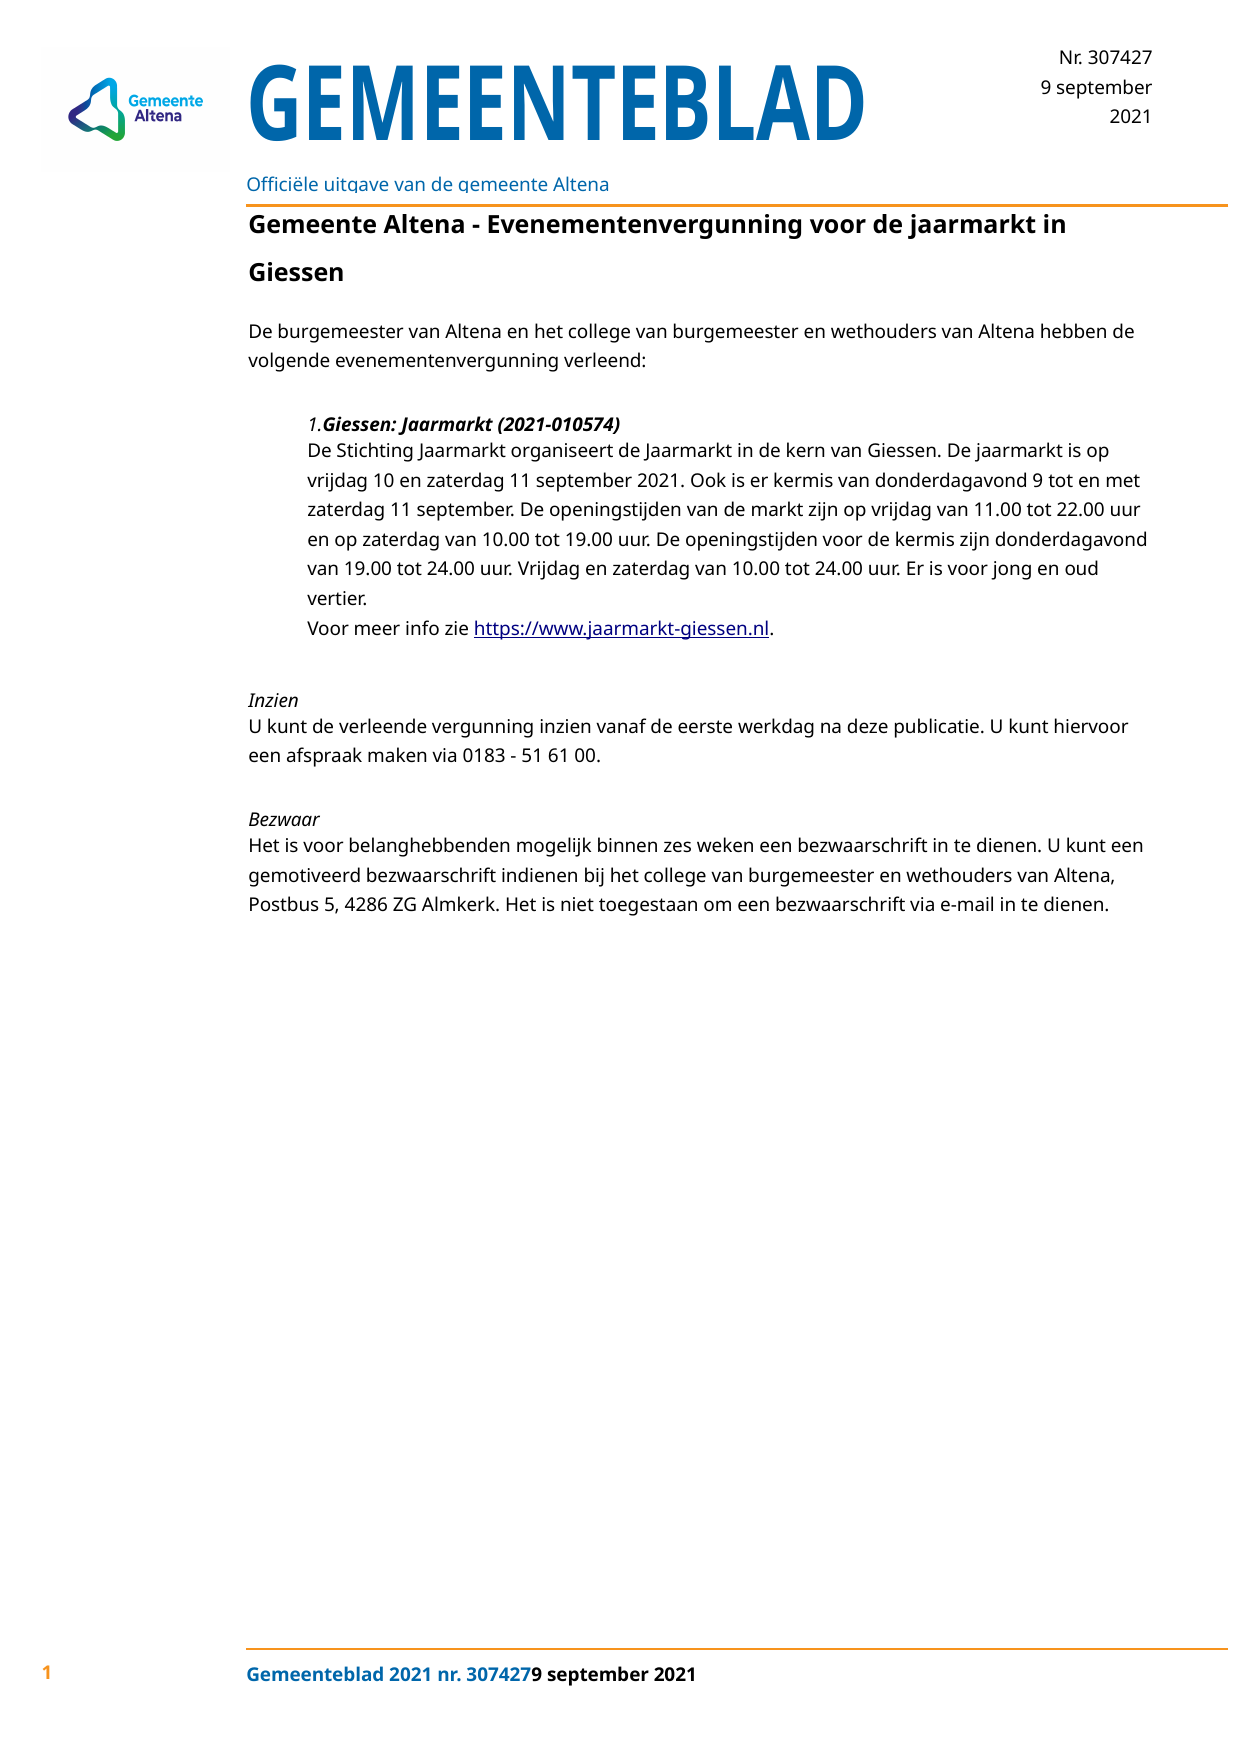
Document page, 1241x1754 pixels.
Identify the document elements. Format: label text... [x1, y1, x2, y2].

text De burgemeester van Altena en het college van burgemeester en wethouders van Altena hebben de volgende evenementenvergunning verleend: [248, 318, 1152, 373]
list Voor meer info zie https://www.jaarmarkt-giessen.nl. [248, 615, 1152, 640]
text Het is voor belanghebbenden mogelijk binnen zes weken een bezwaarschrift in te dienen. U kunt een gemotiveerd bezwaarschrift indienen bij het college van burgemeester en wethouders van Altena, Postbus 5, 4286 ZG Almkerk. Het is niet toegestaan om een bezwaarschrift via e-mail in te dienen. [248, 832, 1152, 917]
list 1.Giessen: Jaarmarkt (2021-010574) [248, 411, 1152, 437]
text Bezwaar [248, 807, 1152, 832]
picture [41, 47, 231, 172]
text Gemeente Altena - Evenementenvergunning voor de jaarmarkt in Giessen [248, 207, 1152, 288]
text U kunt de verleende vergunning inzien vanaf de eerste werkdag na deze publicatie. U kunt hiervoor een afspraak maken via 0183 - 51 61 00. [248, 713, 1152, 768]
list De Stichting Jaarmarkt organiseert de Jaarmarkt in de kern van Giessen. De jaarmarkt is op vrijdag 10 en zaterdag 11 september 2021. Ook is er kermis van donderdagavond 9 tot en met zaterdag 11 september. De openingstijden van de markt zijn op vrijdag van 11.00 tot 22.00 uur en op zaterdag van 10.00 tot 19.00 uur. De openingstijden voor de kermis zijn donderdagavond van 19.00 tot 24.00 uur. Vrijdag en zaterdag van 10.00 tot 24.00 uur. Er is voor jong en oud vertier. [248, 437, 1152, 611]
text Inzien [248, 687, 1152, 713]
